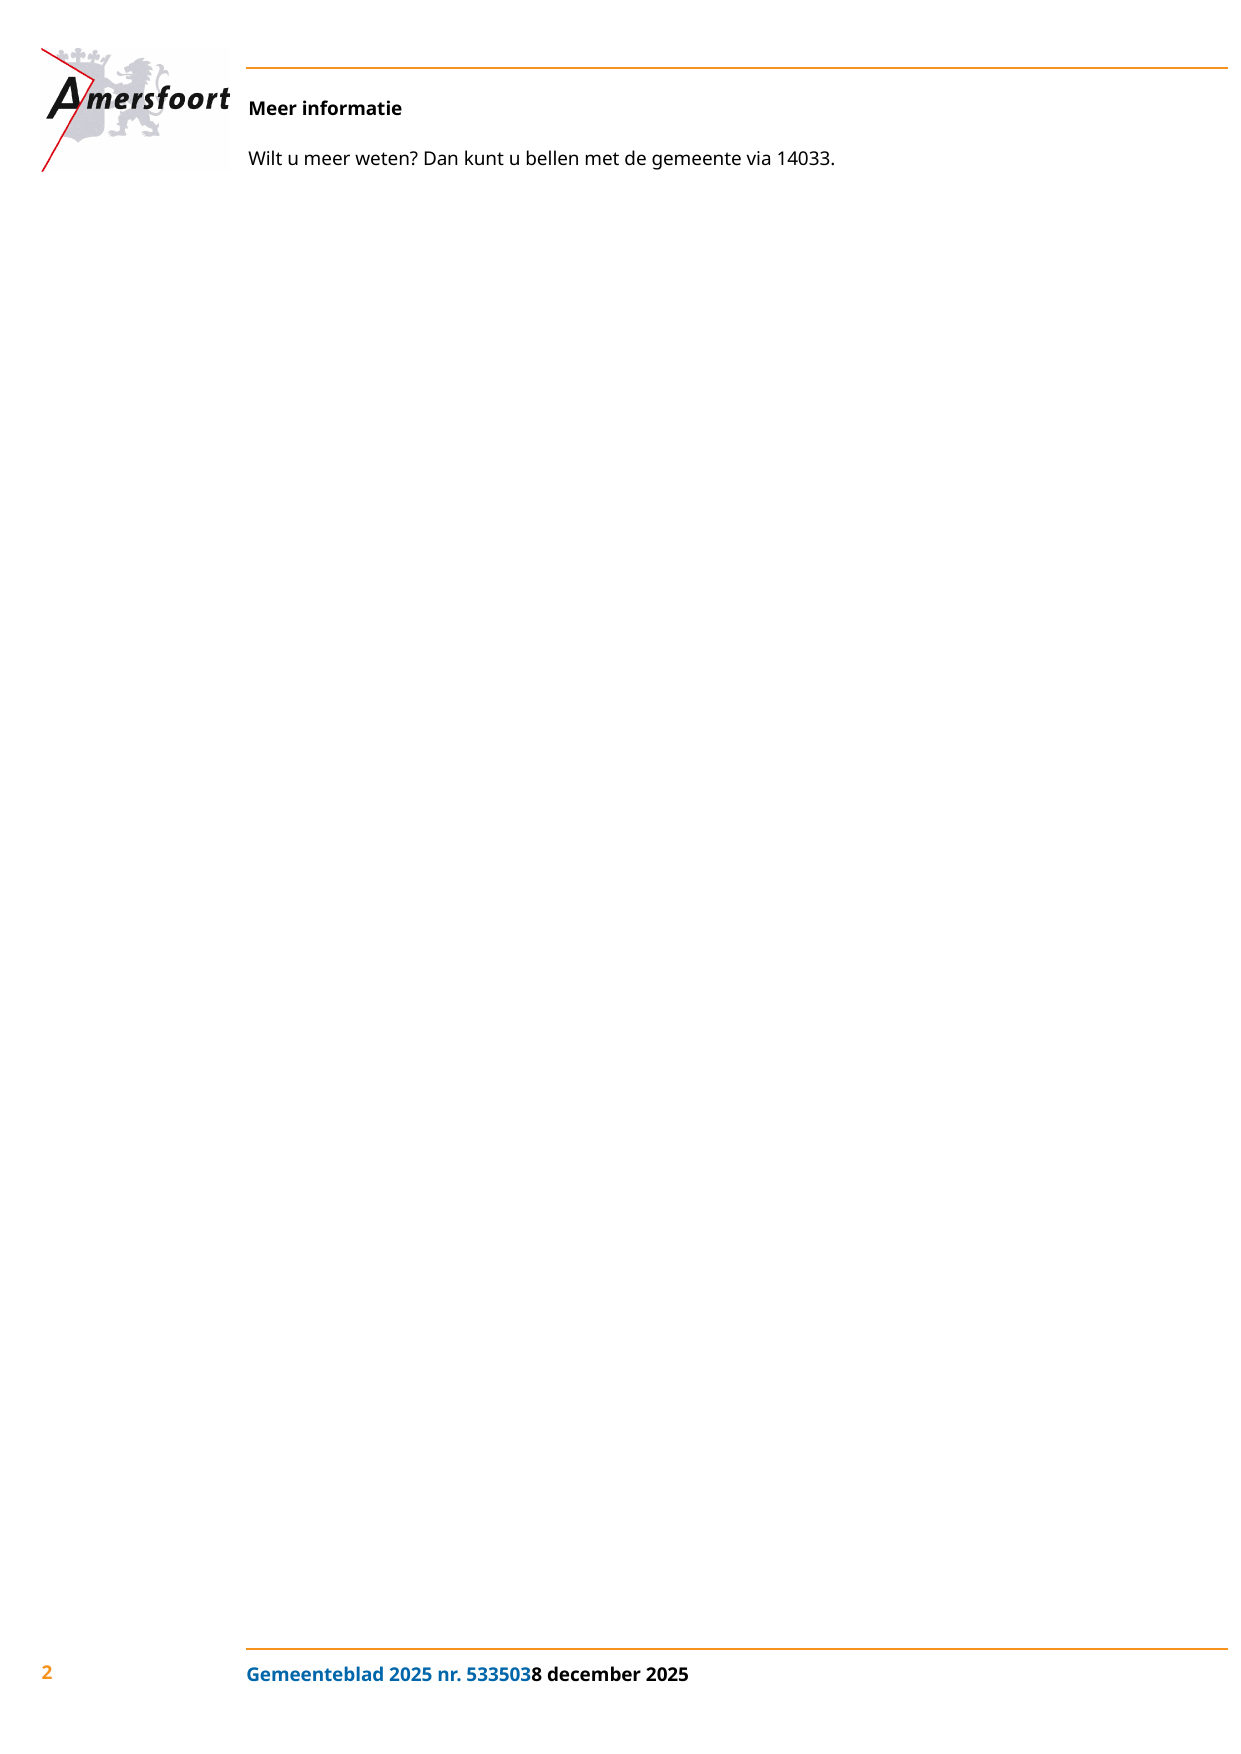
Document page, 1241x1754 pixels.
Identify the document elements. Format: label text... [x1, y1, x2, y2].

text Meer informatie [248, 95, 1152, 121]
picture [41, 47, 231, 172]
text Wilt u meer weten? Dan kunt u bellen met de gemeente via 14033. [248, 145, 1152, 171]
